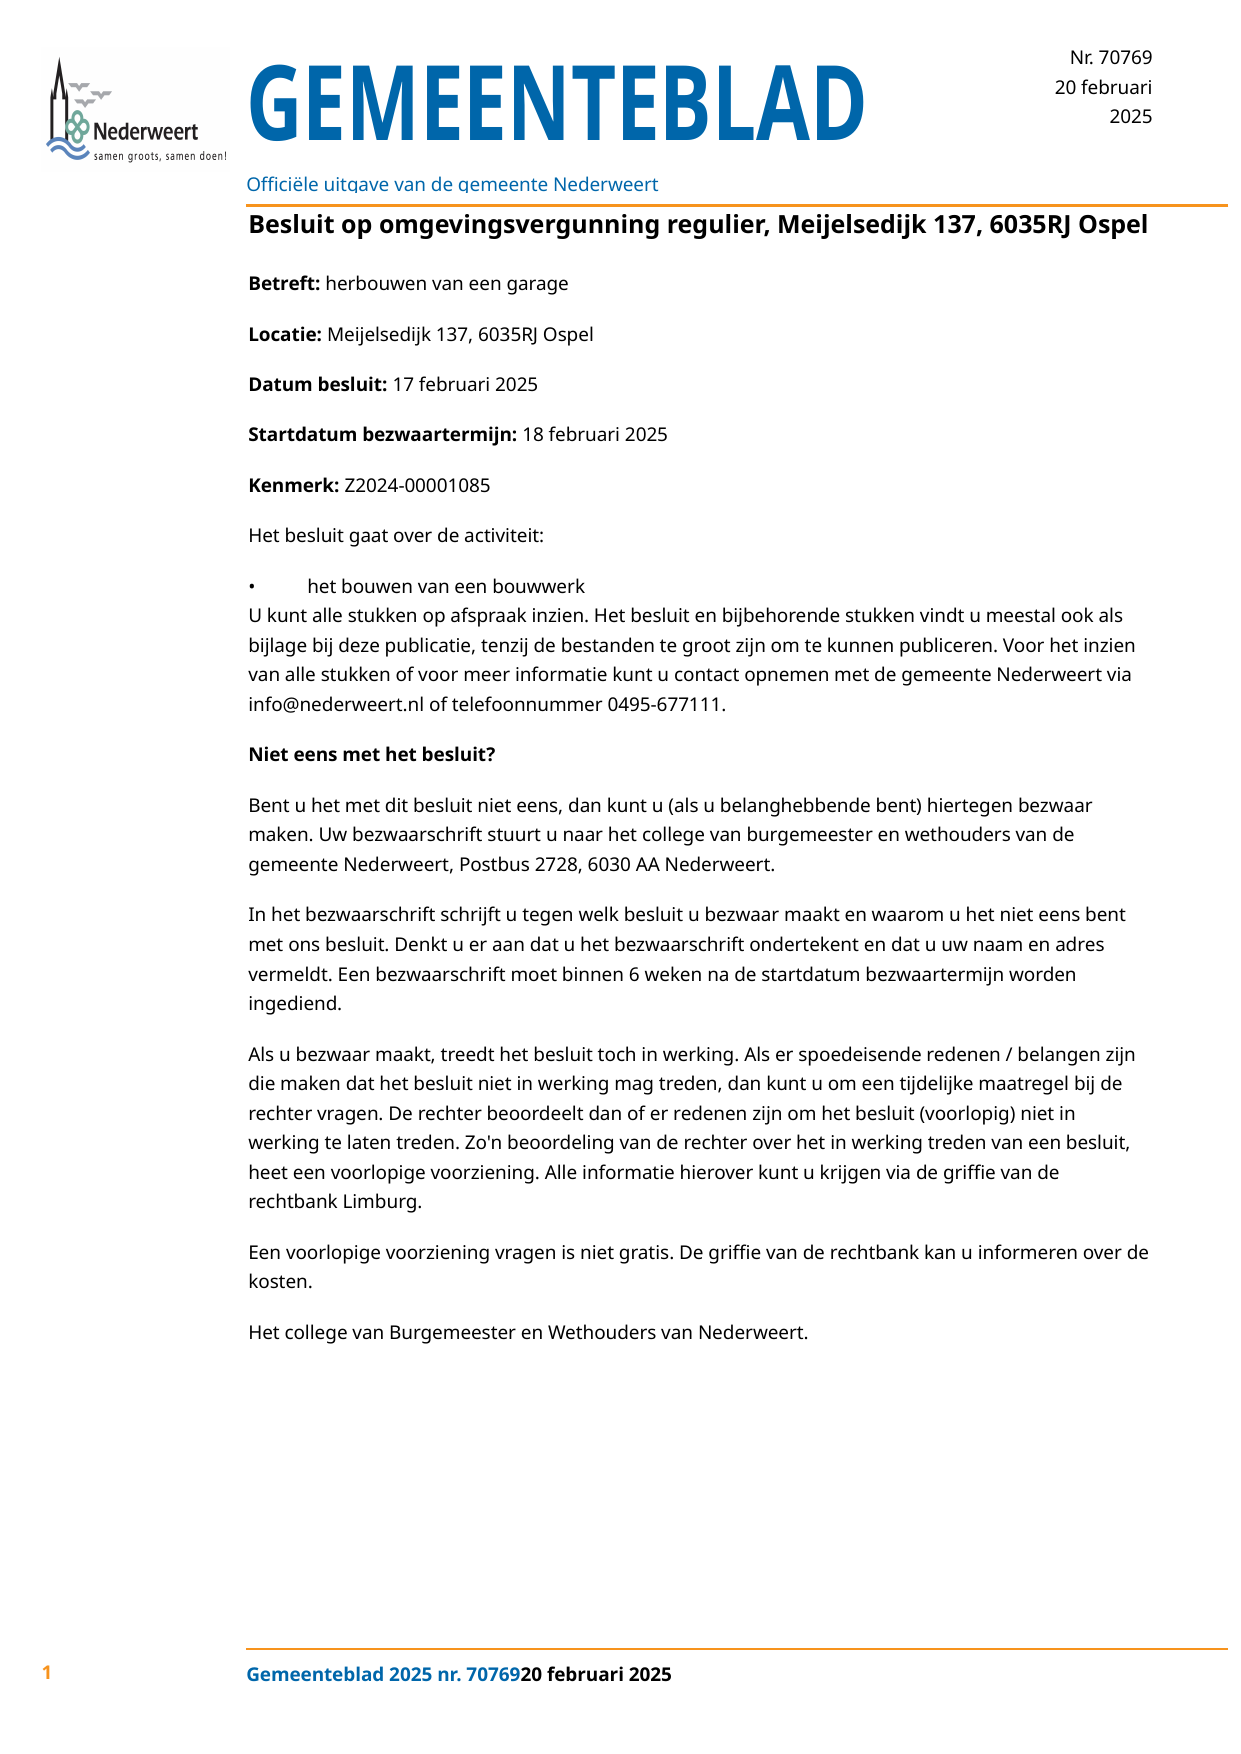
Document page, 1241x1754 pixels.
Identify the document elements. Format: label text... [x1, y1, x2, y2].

text Locatie: Meijelsedijk 137, 6035RJ Ospel [248, 321, 1152, 346]
text Datum besluit: 17 februari 2025 [248, 371, 1152, 397]
text Bent u het met dit besluit niet eens, dan kunt u (als u belanghebbende bent) hiertegen bezwaar maken. Uw bezwaarschrift stuurt u naar het college van burgemeester en wethouders van de gemeente Nederweert, Postbus 2728, 6030 AA Nederweert. [248, 792, 1152, 877]
text In het bezwaarschrift schrijft u tegen welk besluit u bezwaar maakt en waarom u het niet eens bent met ons besluit. Denkt u er aan dat u het bezwaarschrift ondertekent en dat u uw naam en adres vermeldt. Een bezwaarschrift moet binnen 6 weken na de startdatum bezwaartermijn worden ingediend. [248, 902, 1152, 1016]
text Niet eens met het besluit? [248, 742, 1152, 767]
text Een voorlopige voorziening vragen is niet gratis. De griffie van de rechtbank kan u informeren over de kosten. [248, 1239, 1152, 1294]
text Het college van Burgemeester en Wethouders van Nederweert. [248, 1319, 1152, 1345]
list het bouwen van een bouwwerk [248, 573, 1152, 598]
text Startdatum bezwaartermijn: 18 februari 2025 [248, 422, 1152, 447]
text Besluit op omgevingsvergunning regulier, Meijelsedijk 137, 6035RJ Ospel [248, 207, 1152, 241]
text Betreft: herbouwen van een garage [248, 270, 1152, 296]
text U kunt alle stukken op afspraak inzien. Het besluit en bijbehorende stukken vindt u meestal ook als bijlage bij deze publicatie, tenzij de bestanden te groot zijn om te kunnen publiceren. Voor het inzien van alle stukken of voor meer informatie kunt u contact opnemen met de gemeente Nederweert via info@nederweert.nl of telefoonnummer 0495-677111. [248, 602, 1152, 717]
text Het besluit gaat over de activiteit: [248, 522, 1152, 548]
picture [41, 47, 231, 172]
text Als u bezwaar maakt, treedt het besluit toch in werking. Als er spoedeisende redenen / belangen zijn die maken dat het besluit niet in werking mag treden, dan kunt u om een tijdelijke maatregel bij de rechter vragen. De rechter beoordeelt dan of er redenen zijn om het besluit (voorlopig) niet in werking te laten treden. Zo'n beoordeling van de rechter over het in werking treden van een besluit, heet een voorlopige voorziening. Alle informatie hierover kunt u krijgen via de griffie van de rechtbank Limburg. [248, 1041, 1152, 1214]
text Kenmerk: Z2024-00001085 [248, 472, 1152, 498]
